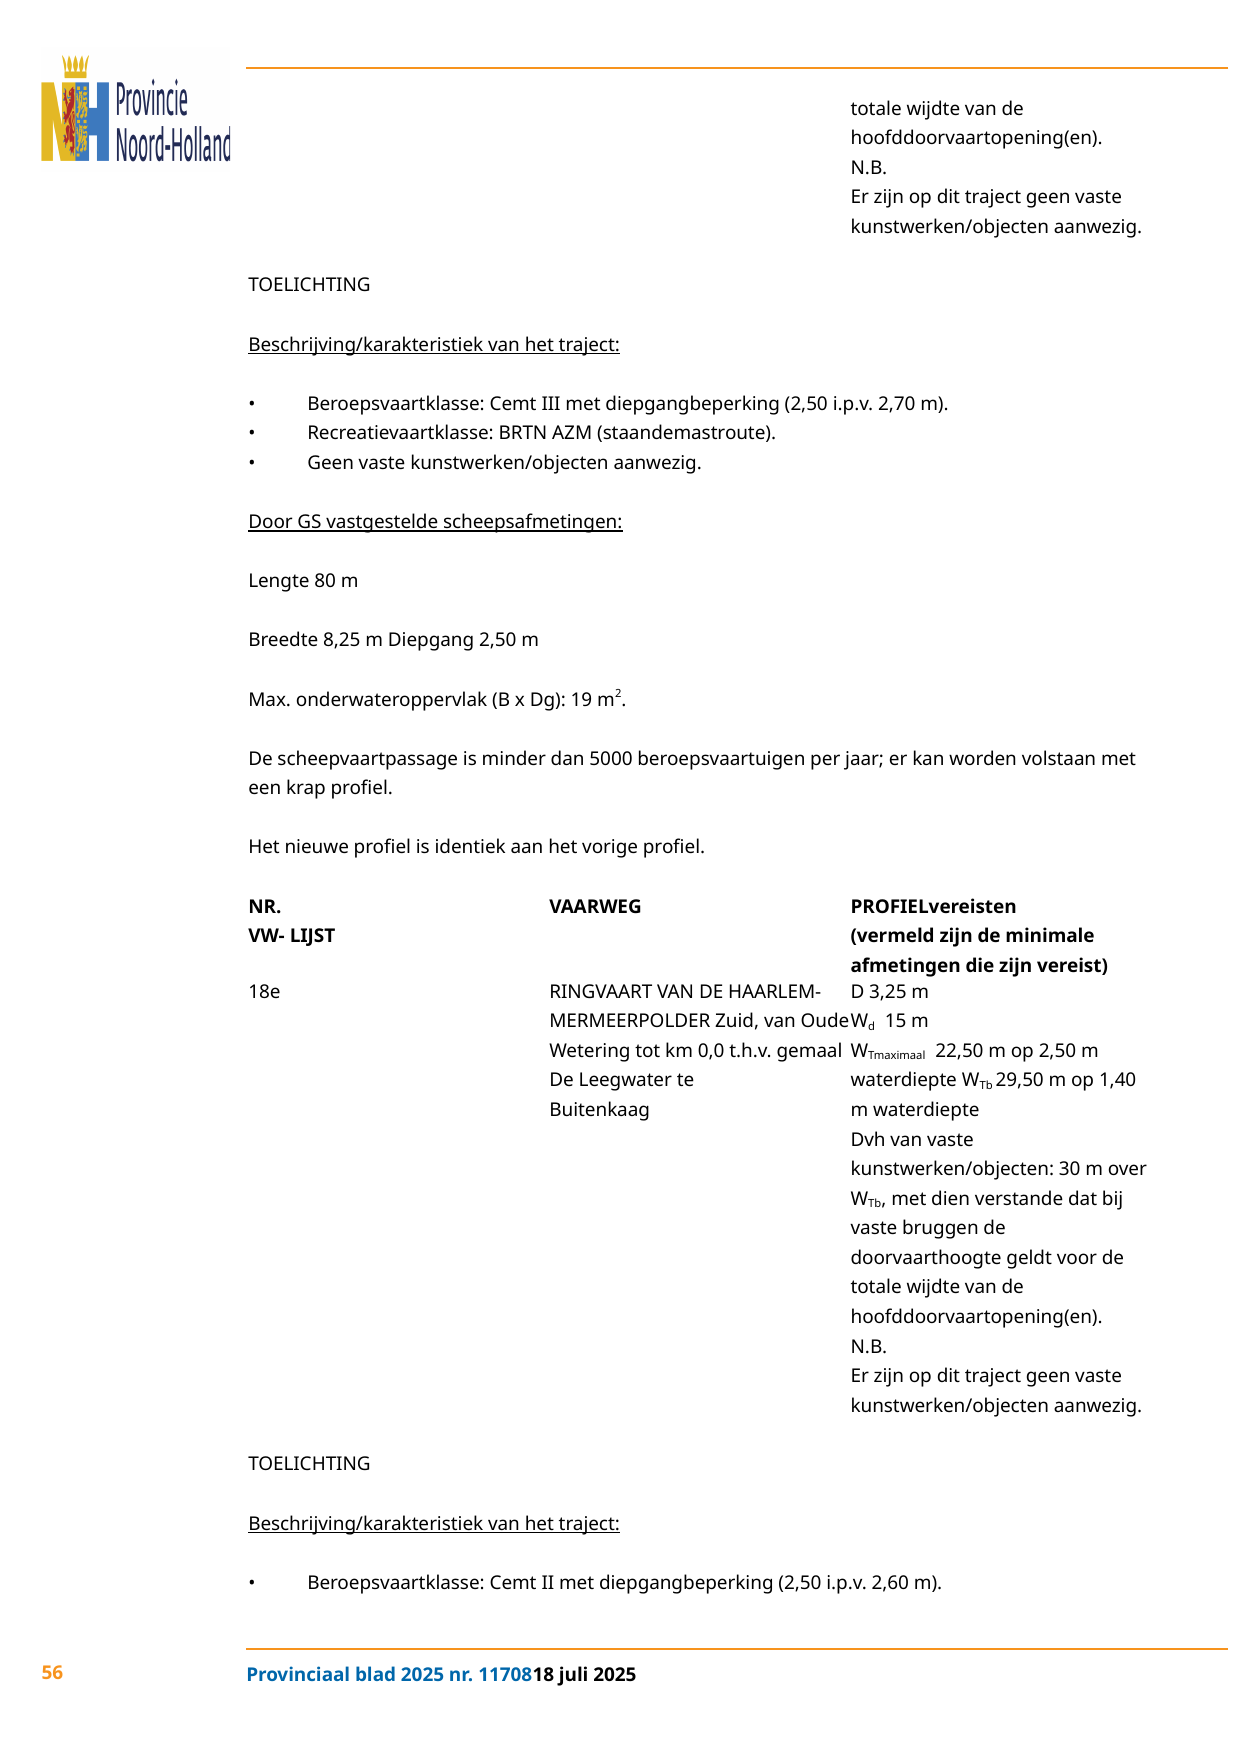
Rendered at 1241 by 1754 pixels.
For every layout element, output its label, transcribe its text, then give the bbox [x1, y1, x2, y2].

text Door GS vastgestelde scheepsafmetingen: [248, 508, 1152, 534]
text Beschrijving/karakteristiek van het traject: [248, 331, 1152, 357]
text TOELICHTING [248, 272, 1152, 297]
list Beroepsvaartklasse: Cemt II met diepgangbeperking (2,50 i.p.v. 2,60 m). [248, 1569, 1152, 1595]
table_header VAARWEG [549, 893, 850, 978]
text Max. onderwateroppervlak (B x Dg): 19 m2. [248, 686, 1152, 712]
table_header PROFIELvereisten (vermeld zijn de minimale afmetingen die zijn vereist) [850, 893, 1152, 978]
list Beroepsvaartklasse: Cemt III met diepgangbeperking (2,50 i.p.v. 2,70 m). [248, 390, 1152, 416]
table_cell 18e [248, 978, 549, 1418]
text Het nieuwe profiel is identiek aan het vorige profiel. [248, 834, 1152, 859]
table_cell [248, 95, 549, 239]
table_cell D 3,25 m Wd 15 m WTmaximaal 22,50 m op 2,50 m waterdiepte WTb 29,50 m op 1,40 m waterdiepte Dvh van vaste kunstwerken/objecten: 30 m over WTb, met dien verstande dat bij vaste bruggen de doorvaarthoogte geldt voor de totale wijdte van de hoofddoorvaartopening(en). N.B. Er zijn op dit traject geen vaste kunstwerken/objecten aanwezig. [850, 978, 1152, 1418]
text De scheepvaartpassage is minder dan 5000 beroepsvaartuigen per jaar; er kan worden volstaan met een krap profiel. [248, 745, 1152, 800]
table_cell RINGVAART VAN DE HAARLEM- MERMEERPOLDER Zuid, van Oude Wetering tot km 0,0 t.h.v. gemaal De Leegwater te Buitenkaag [549, 978, 850, 1418]
picture [41, 47, 231, 172]
list Geen vaste kunstwerken/objecten aanwezig. [248, 449, 1152, 475]
table_cell totale wijdte van de hoofddoorvaartopening(en). N.B. Er zijn op dit traject geen vaste kunstwerken/objecten aanwezig. [850, 95, 1152, 239]
table_cell [549, 95, 850, 239]
text Beschrijving/karakteristiek van het traject: [248, 1510, 1152, 1536]
text Lengte 80 m [248, 567, 1152, 593]
text Breedte 8,25 m Diepgang 2,50 m [248, 627, 1152, 652]
list Recreatievaartklasse: BRTN AZM (staandemastroute). [248, 419, 1152, 445]
text TOELICHTING [248, 1451, 1152, 1476]
table_header NR. VW- LIJST [248, 893, 549, 978]
